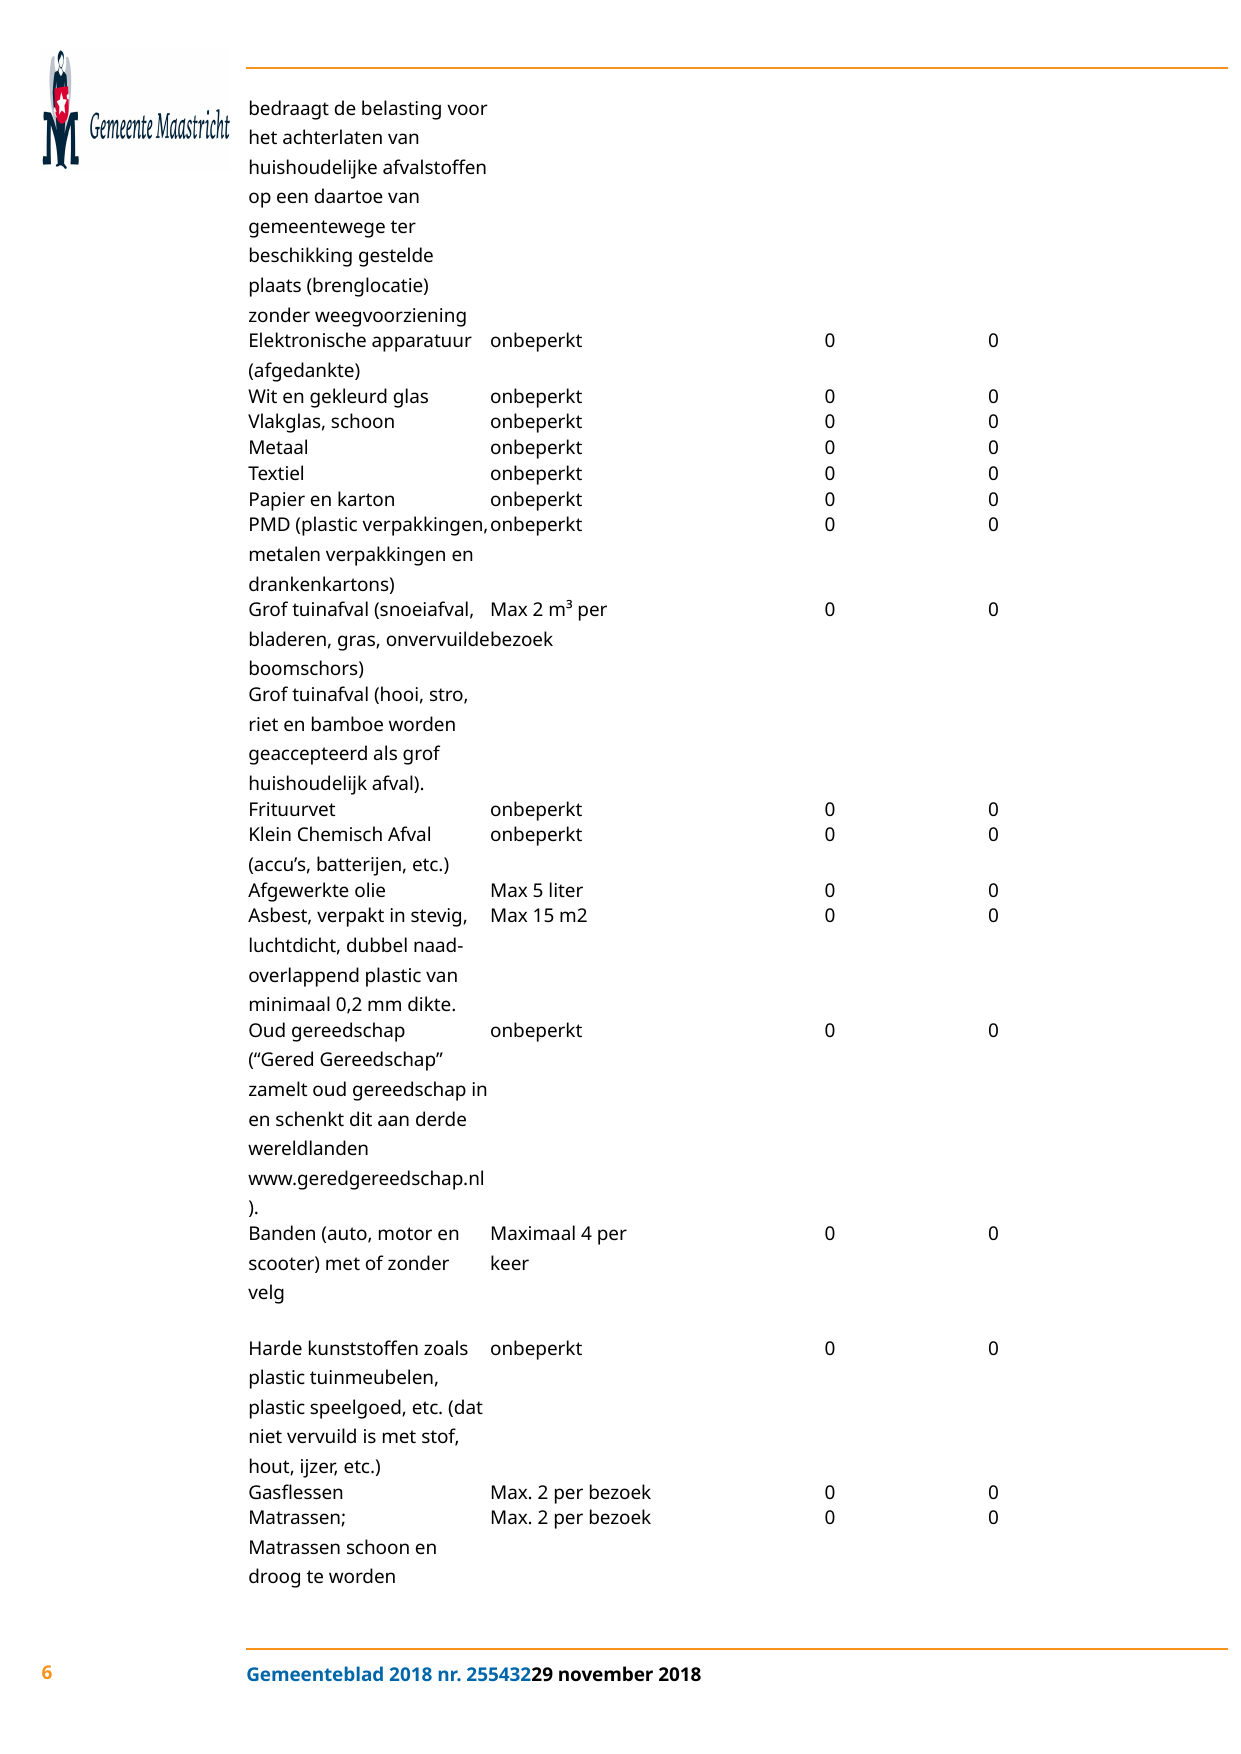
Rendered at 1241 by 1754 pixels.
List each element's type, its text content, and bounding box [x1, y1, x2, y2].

table_cell 0 [988, 1505, 1152, 1589]
table_cell [490, 681, 653, 796]
table_cell Asbest, verpakt in stevig, luchtdicht, dubbel naad-overlappend plastic van minimaal 0,2 mm dikte. [248, 903, 490, 1017]
table_cell Frituurvet [248, 796, 490, 822]
table_header [988, 95, 1152, 328]
table_cell [654, 1017, 824, 1220]
table_cell 0 [824, 1017, 988, 1220]
table_cell 0 [988, 1220, 1152, 1335]
table_cell [988, 681, 1152, 796]
table_cell Matrassen; Matrassen schoon en droog te worden [248, 1505, 490, 1589]
table_cell 0 [824, 1505, 988, 1589]
table_cell [654, 681, 824, 796]
table_cell [654, 460, 824, 486]
table_cell 0 [988, 596, 1152, 681]
table_cell [654, 822, 824, 877]
table_header bedraagt de belasting voor het achterlaten van huishoudelijke afvalstoffen op een daartoe van gemeentewege ter beschikking gestelde plaats (brenglocatie) zonder weegvoorziening [248, 95, 490, 328]
table_cell [654, 796, 824, 822]
table_cell Harde kunststoffen zoals plastic tuinmeubelen, plastic speelgoed, etc. (dat niet vervuild is met stof, hout, ijzer, etc.) [248, 1335, 490, 1479]
table_cell 0 [988, 1479, 1152, 1504]
table_cell 0 [988, 903, 1152, 1017]
table_cell [654, 1505, 824, 1589]
table_cell 0 [824, 328, 988, 383]
table_cell [654, 877, 824, 903]
table_cell 0 [824, 460, 988, 486]
table_cell [654, 434, 824, 460]
table_cell Metaal [248, 434, 490, 460]
table_cell [654, 596, 824, 681]
table_cell Textiel [248, 460, 490, 486]
table_cell 0 [988, 1335, 1152, 1479]
table_cell [654, 512, 824, 596]
table_cell onbeperkt [490, 1335, 653, 1479]
table_cell 0 [824, 1335, 988, 1479]
table_cell [654, 486, 824, 512]
table_cell Banden (auto, motor en scooter) met of zonder velg [248, 1220, 490, 1335]
table_cell onbeperkt [490, 460, 653, 486]
table_header [824, 95, 988, 328]
table_cell 0 [824, 596, 988, 681]
table_cell Max. 2 per bezoek [490, 1505, 653, 1589]
table_cell Vlakglas, schoon [248, 409, 490, 434]
table_cell 0 [988, 460, 1152, 486]
table_cell 0 [988, 383, 1152, 409]
table_cell 0 [988, 328, 1152, 383]
table_cell Grof tuinafval (hooi, stro, riet en bamboe worden geaccepteerd als grof huishoudelijk afval). [248, 681, 490, 796]
table_cell [824, 681, 988, 796]
table_cell [654, 1220, 824, 1335]
table_cell onbeperkt [490, 434, 653, 460]
table_header [490, 95, 653, 328]
table_cell 0 [988, 512, 1152, 596]
table_cell onbeperkt [490, 328, 653, 383]
table_cell 0 [988, 877, 1152, 903]
table_cell Max 15 m2 [490, 903, 653, 1017]
table_cell Max. 2 per bezoek [490, 1479, 653, 1504]
table_cell Max 2 m³ per bezoek [490, 596, 653, 681]
table_cell [654, 409, 824, 434]
table_cell 0 [824, 822, 988, 877]
table_cell 0 [988, 409, 1152, 434]
table_cell [654, 328, 824, 383]
table_cell Grof tuinafval (snoeiafval, bladeren, gras, onvervuilde boomschors) [248, 596, 490, 681]
table_header [654, 95, 824, 328]
table_cell Gasflessen [248, 1479, 490, 1504]
table_cell onbeperkt [490, 486, 653, 512]
table_cell Afgewerkte olie [248, 877, 490, 903]
table_cell Elektronische apparatuur (afgedankte) [248, 328, 490, 383]
table_cell PMD (plastic verpakkingen, metalen verpakkingen en drankenkartons) [248, 512, 490, 596]
table_cell Klein Chemisch Afval (accu’s, batterijen, etc.) [248, 822, 490, 877]
table_cell onbeperkt [490, 409, 653, 434]
table_cell [654, 1335, 824, 1479]
table_cell 0 [824, 434, 988, 460]
table_cell Maximaal 4 per keer [490, 1220, 653, 1335]
table_cell Wit en gekleurd glas [248, 383, 490, 409]
table_cell 0 [988, 822, 1152, 877]
table_cell Max 5 liter [490, 877, 653, 903]
table_cell 0 [824, 512, 988, 596]
table_cell 0 [824, 796, 988, 822]
table_cell onbeperkt [490, 512, 653, 596]
table_cell 0 [824, 383, 988, 409]
table_cell 0 [824, 877, 988, 903]
table_cell [654, 903, 824, 1017]
table_cell 0 [824, 1220, 988, 1335]
table_cell onbeperkt [490, 796, 653, 822]
table_cell onbeperkt [490, 822, 653, 877]
table_cell 0 [988, 796, 1152, 822]
table_cell 0 [824, 1479, 988, 1504]
table_cell onbeperkt [490, 383, 653, 409]
table_cell onbeperkt [490, 1017, 653, 1220]
table_cell 0 [824, 903, 988, 1017]
table_cell 0 [824, 409, 988, 434]
table_cell Papier en karton [248, 486, 490, 512]
table_cell 0 [988, 1017, 1152, 1220]
table_cell Oud gereedschap (“Gered Gereedschap” zamelt oud gereedschap in en schenkt dit aan derde wereldlanden www.geredgereedschap.nl). [248, 1017, 490, 1220]
table_cell 0 [988, 434, 1152, 460]
table_cell [654, 383, 824, 409]
table_cell 0 [988, 486, 1152, 512]
table_cell [654, 1479, 824, 1504]
picture [41, 47, 231, 172]
table_cell 0 [824, 486, 988, 512]
